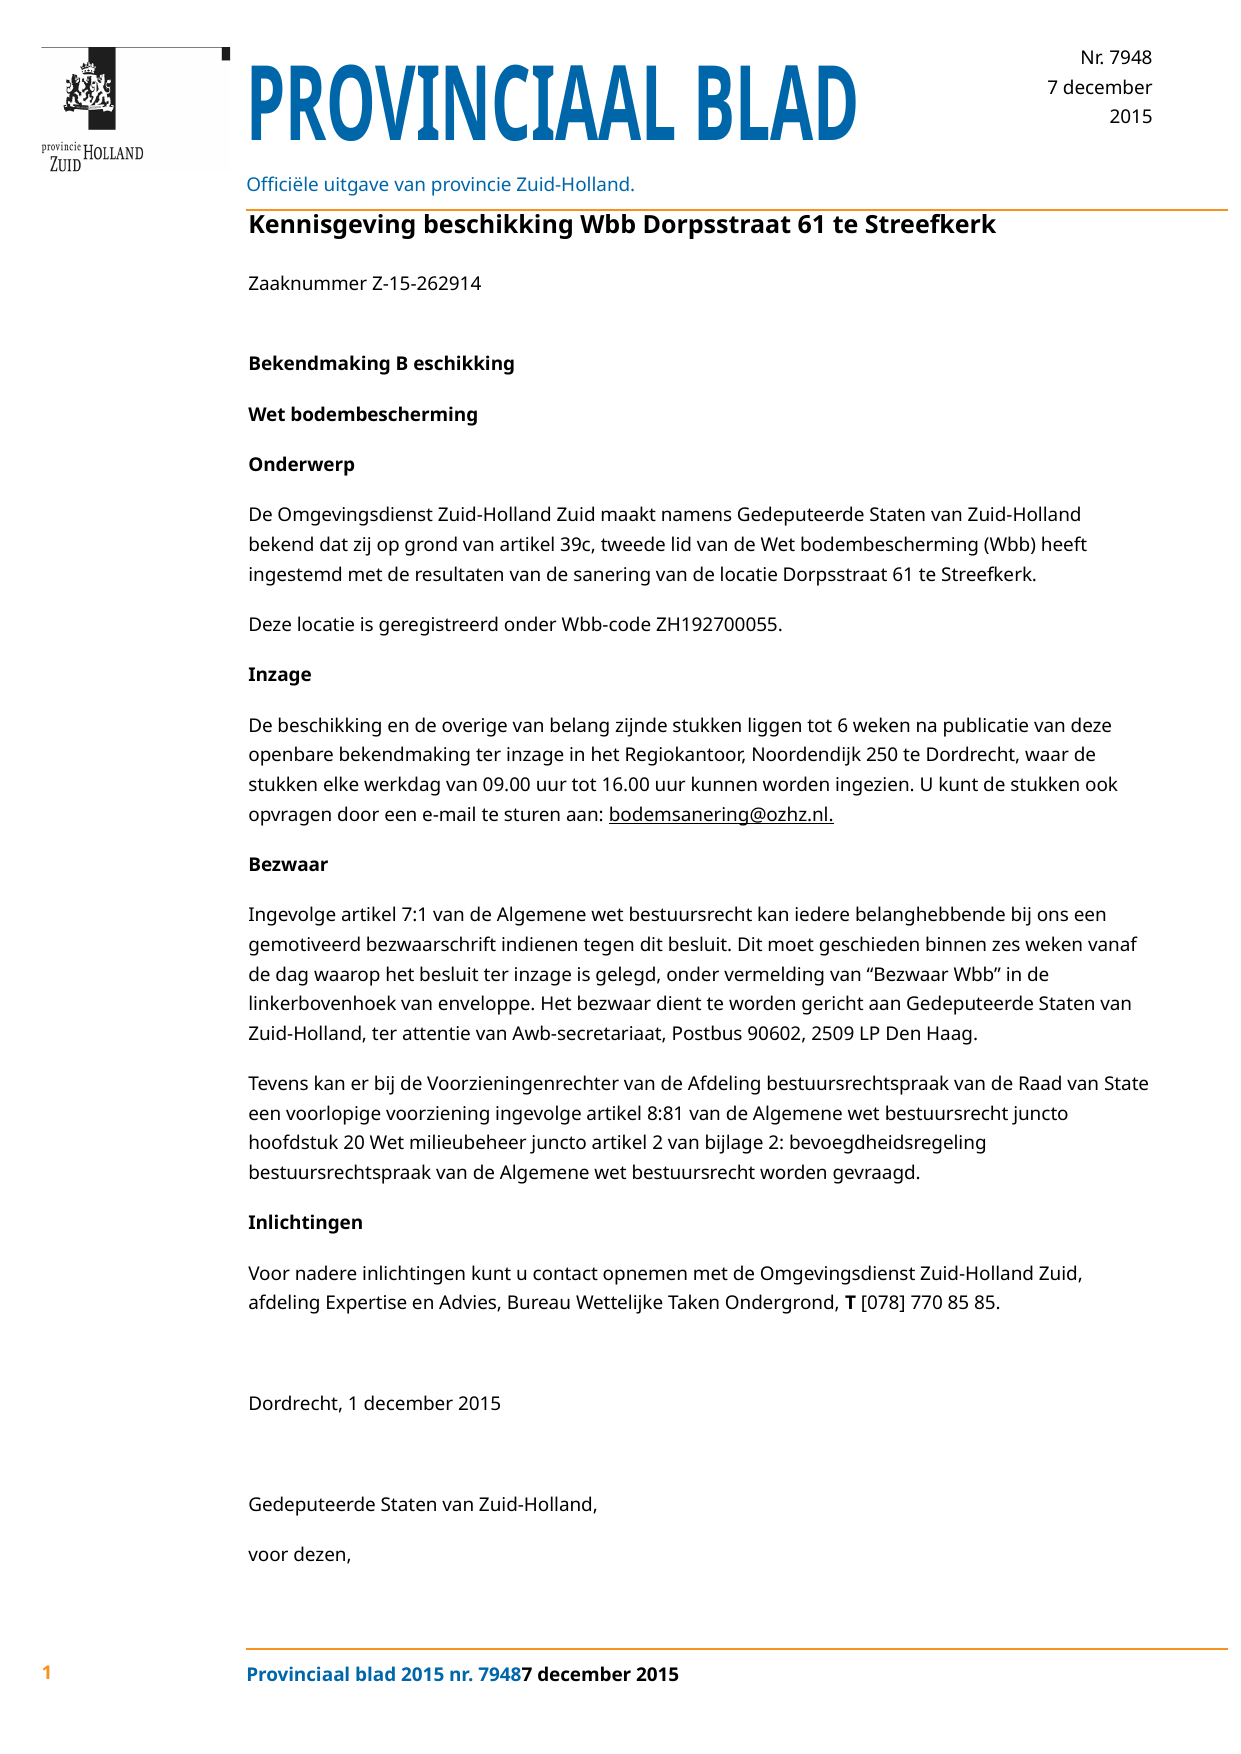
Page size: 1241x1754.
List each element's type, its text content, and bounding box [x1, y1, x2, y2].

text Dordrecht, 1 december 2015 [248, 1390, 1152, 1416]
text voor dezen, [248, 1542, 1152, 1567]
text Onderwerp [248, 451, 1152, 477]
text De Omgevingsdienst Zuid-Holland Zuid maakt namens Gedeputeerde Staten van Zuid-Holland bekend dat zij op grond van artikel 39c, tweede lid van de Wet bodembescherming (Wbb) heeft ingestemd met de resultaten van de sanering van de locatie Dorpsstraat 61 te Streefkerk. [248, 502, 1152, 586]
text Inlichtingen [248, 1209, 1152, 1235]
text Kennisgeving beschikking Wbb Dorpsstraat 61 te Streefkerk [248, 211, 1152, 241]
text Ingevolge artikel 7:1 van de Algemene wet bestuursrecht kan iedere belanghebbende bij ons een gemotiveerd bezwaarschrift indienen tegen dit besluit. Dit moet geschieden binnen zes weken vanaf de dag waarop het besluit ter inzage is gelegd, onder vermelding van “Bezwaar Wbb” in de linkerbovenhoek van enveloppe. Het bezwaar dient te worden gericht aan Gedeputeerde Staten van Zuid-Holland, ter attentie van Awb-secretariaat, Postbus 90602, 2509 LP Den Haag. [248, 902, 1152, 1046]
picture [41, 47, 231, 172]
text Bekendmaking B eschikking [248, 350, 1152, 376]
text Wet bodembescherming [248, 401, 1152, 426]
text Inzage [248, 662, 1152, 687]
text Bezwaar [248, 851, 1152, 877]
text Zaaknummer Z-15-262914 [248, 270, 1152, 296]
text De beschikking en de overige van belang zijnde stukken liggen tot 6 weken na publicatie van deze openbare bekendmaking ter inzage in het Regiokantoor, Noordendijk 250 te Dordrecht, waar de stukken elke werkdag van 09.00 uur tot 16.00 uur kunnen worden ingezien. U kunt de stukken ook opvragen door een e-mail te sturen aan: bodemsanering@ozhz.nl. [248, 712, 1152, 826]
text Gedeputeerde Staten van Zuid-Holland, [248, 1491, 1152, 1517]
text Deze locatie is geregistreerd onder Wbb-code ZH192700055. [248, 611, 1152, 637]
text Tevens kan er bij de Voorzieningenrechter van de Afdeling bestuursrechtspraak van de Raad van State een voorlopige voorziening ingevolge artikel 8:81 van de Algemene wet bestuursrecht juncto hoofdstuk 20 Wet milieubeheer juncto artikel 2 van bijlage 2: bevoegdheidsregeling bestuursrechtspraak van de Algemene wet bestuursrecht worden gevraagd. [248, 1070, 1152, 1185]
text Voor nadere inlichtingen kunt u contact opnemen met de Omgevingsdienst Zuid-Holland Zuid, afdeling Expertise en Advies, Bureau Wettelijke Taken Ondergrond, T [078] 770 85 85. [248, 1260, 1152, 1315]
